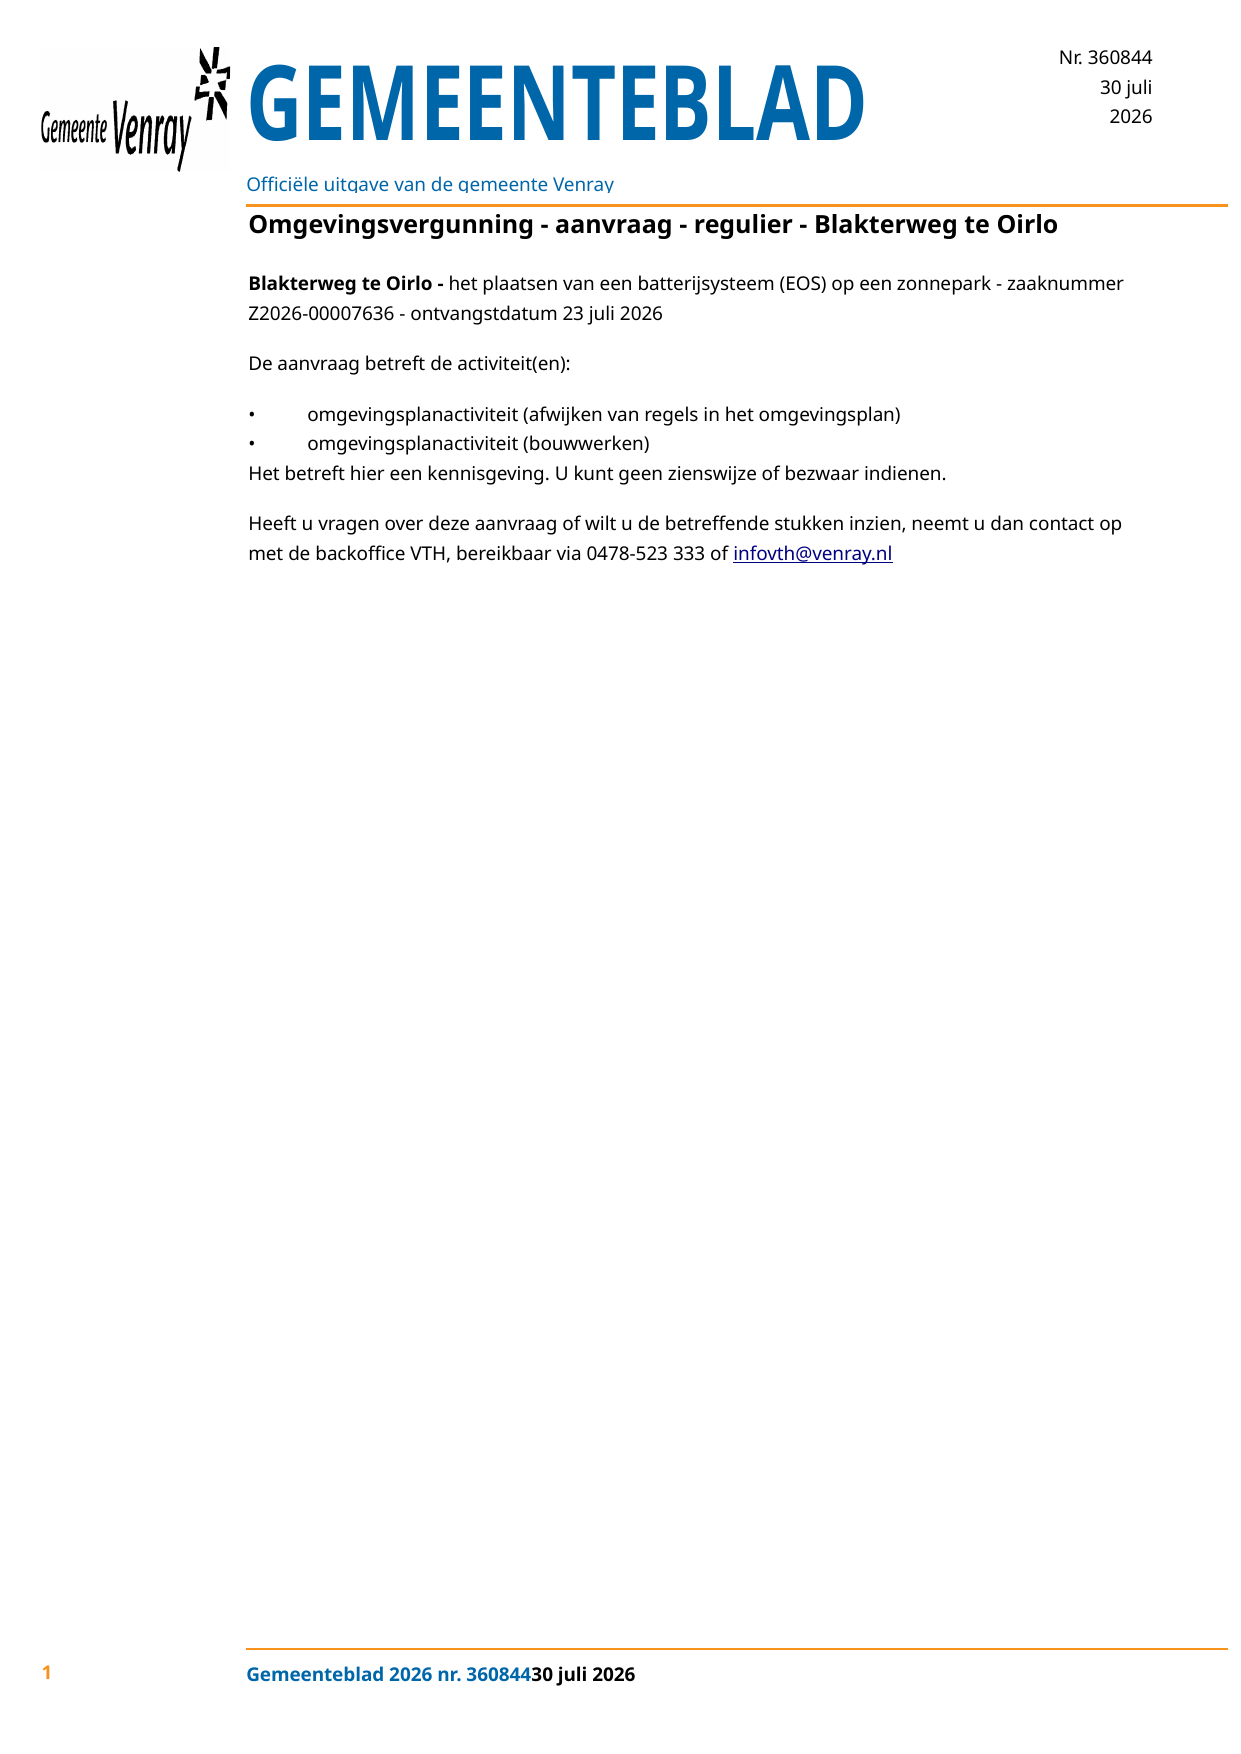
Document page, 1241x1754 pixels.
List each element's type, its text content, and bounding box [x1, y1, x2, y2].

text Blakterweg te Oirlo - het plaatsen van een batterijsysteem (EOS) op een zonnepark - zaaknummer Z2026-00007636 - ontvangstdatum 23 juli 2026 [248, 270, 1152, 326]
text Heeft u vragen over deze aanvraag of wilt u de betreffende stukken inzien, neemt u dan contact op met de backoffice VTH, bereikbaar via 0478-523 333 of infovth@venray.nl [248, 510, 1152, 566]
text Omgevingsvergunning - aanvraag - regulier - Blakterweg te Oirlo [248, 207, 1152, 241]
text Het betreft hier een kennisgeving. U kunt geen zienswijze of bezwaar indienen. [248, 460, 1152, 486]
list omgevingsplanactiviteit (afwijken van regels in het omgevingsplan) [248, 401, 1152, 426]
text De aanvraag betreft de activiteit(en): [248, 350, 1152, 376]
list omgevingsplanactiviteit (bouwwerken) [248, 430, 1152, 456]
picture [41, 47, 231, 172]
